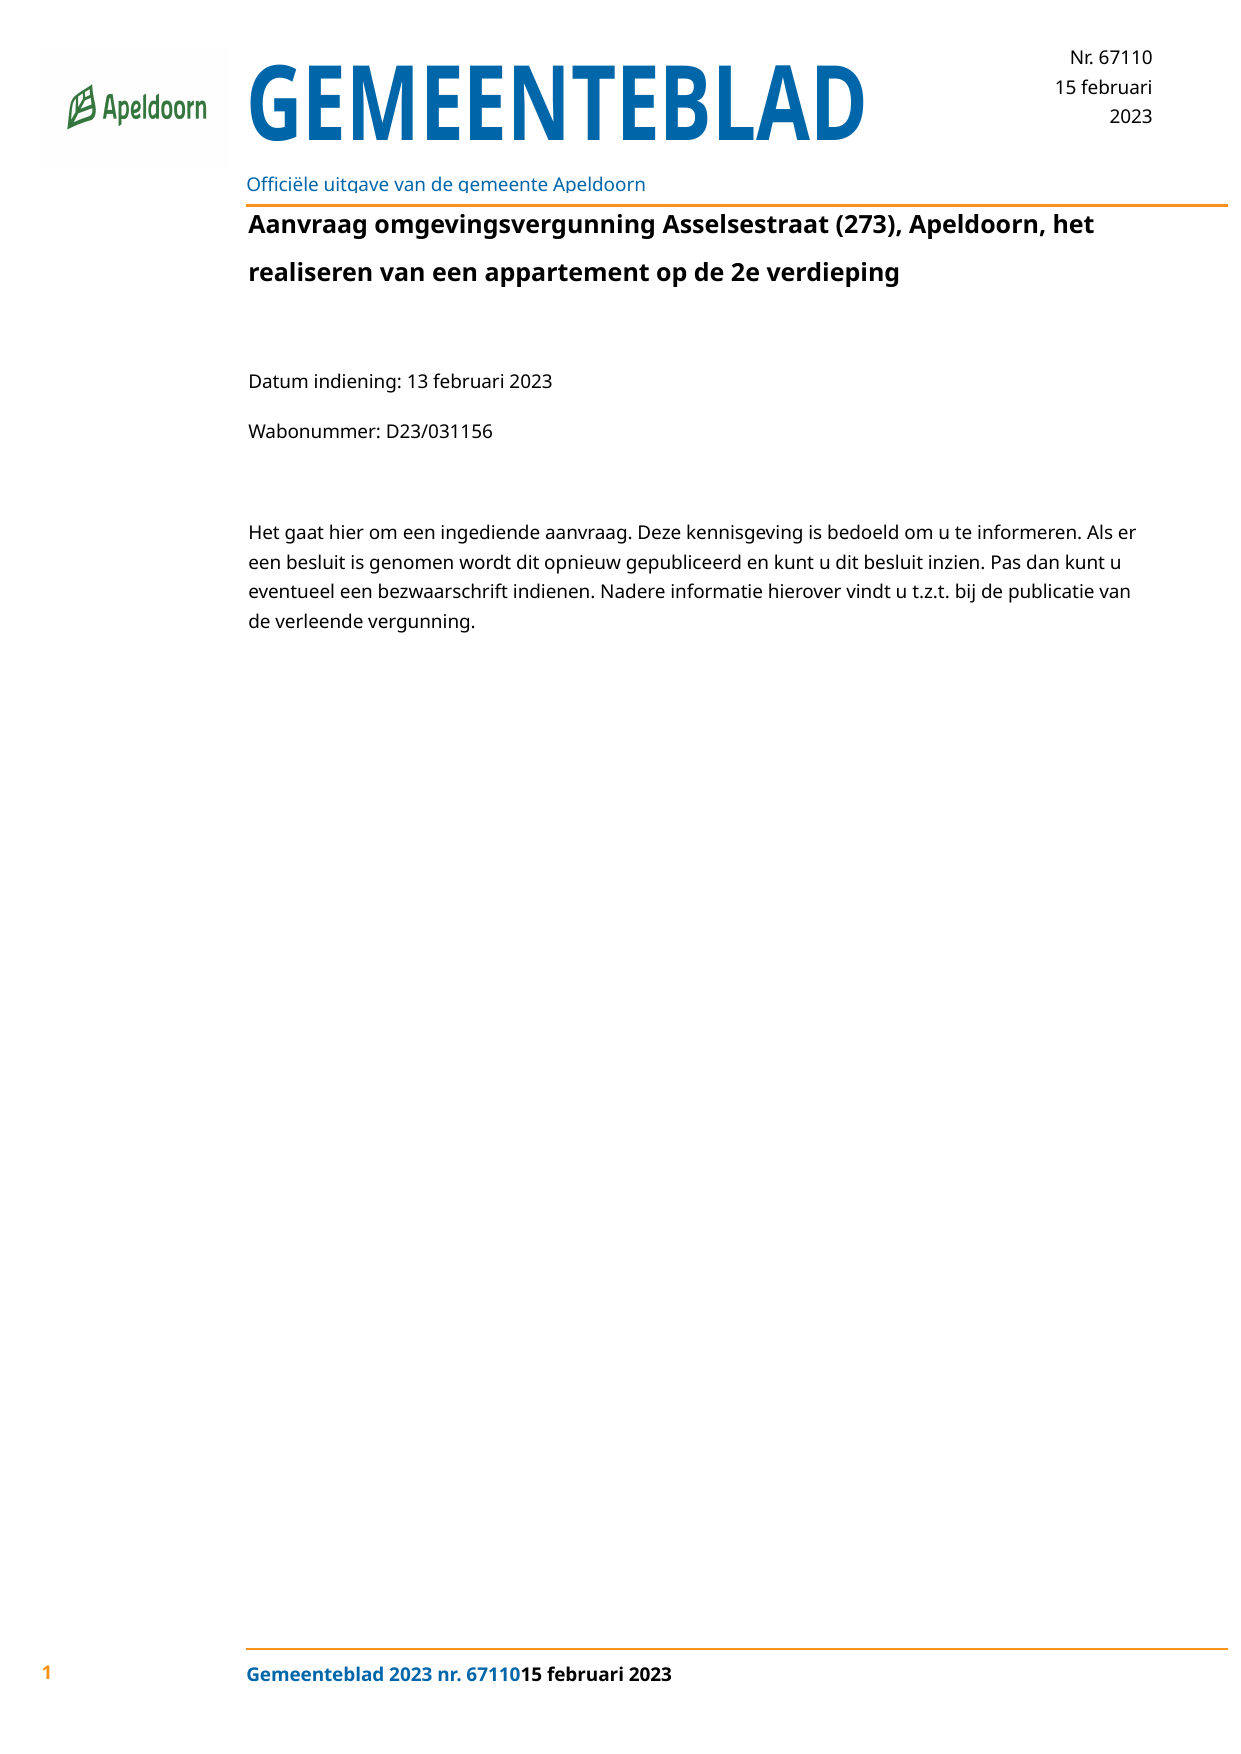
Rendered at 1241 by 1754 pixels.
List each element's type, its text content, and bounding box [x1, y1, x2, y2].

text Wabonummer: D23/031156 [248, 419, 1152, 444]
text Aanvraag omgevingsvergunning Asselsestraat (273), Apeldoorn, het realiseren van een appartement op de 2e verdieping [248, 207, 1152, 288]
text Het gaat hier om een ingediende aanvraag. Deze kennisgeving is bedoeld om u te informeren. Als er een besluit is genomen wordt dit opnieuw gepubliceerd en kunt u dit besluit inzien. Pas dan kunt u eventueel een bezwaarschrift indienen. Nadere informatie hierover vindt u t.z.t. bij de publicatie van de verleende vergunning. [248, 519, 1152, 634]
picture [41, 47, 231, 172]
text Datum indiening: 13 februari 2023 [248, 368, 1152, 394]
